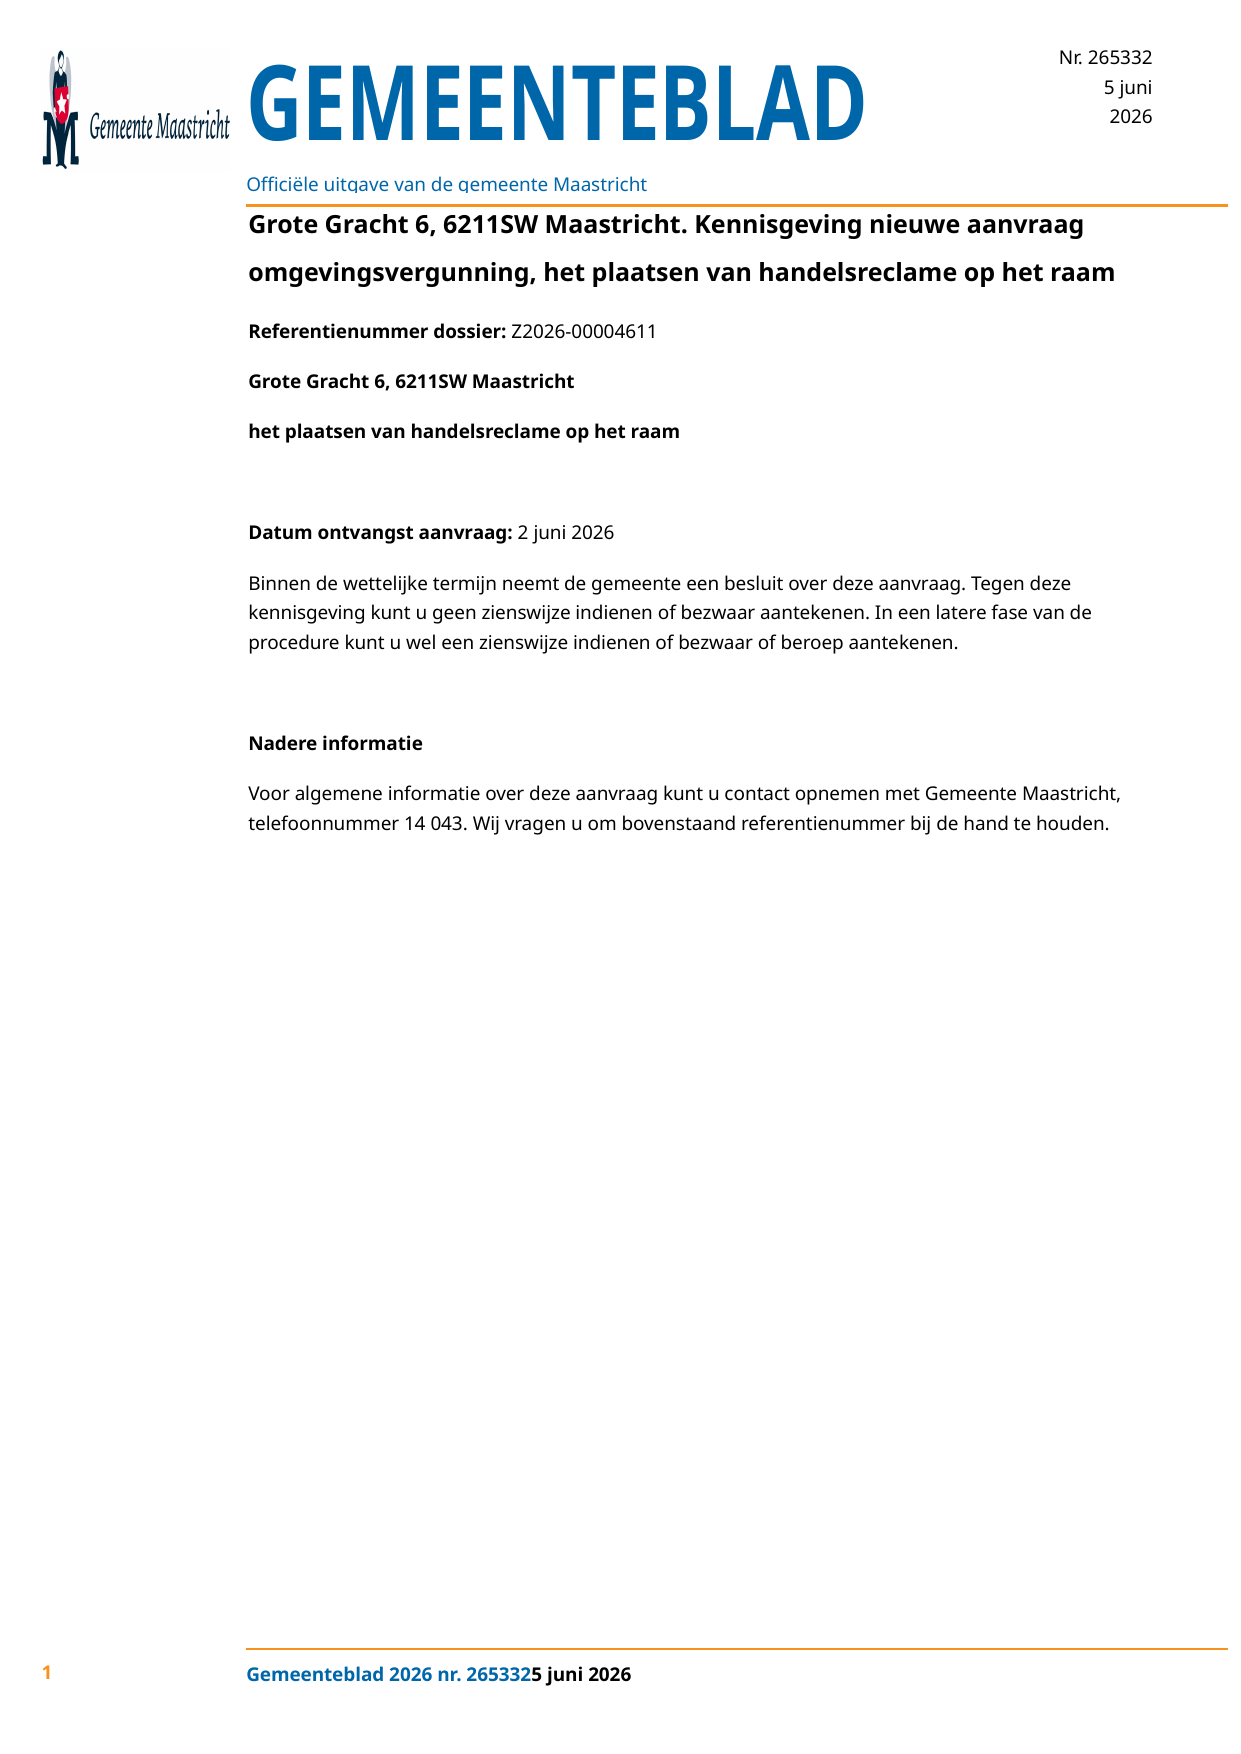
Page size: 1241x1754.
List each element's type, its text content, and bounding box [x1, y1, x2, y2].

text Voor algemene informatie over deze aanvraag kunt u contact opnemen met Gemeente Maastricht, telefoonnummer 14 043. Wij vragen u om bovenstaand referentienummer bij de hand te houden. [248, 780, 1152, 836]
picture [41, 47, 231, 172]
text het plaatsen van handelsreclame op het raam [248, 419, 1152, 444]
text Grote Gracht 6, 6211SW Maastricht [248, 368, 1152, 394]
text Datum ontvangst aanvraag: 2 juni 2026 [248, 519, 1152, 545]
text Referentienummer dossier: Z2026-00004611 [248, 318, 1152, 344]
text Grote Gracht 6, 6211SW Maastricht. Kennisgeving nieuwe aanvraag omgevingsvergunning, het plaatsen van handelsreclame op het raam [248, 207, 1152, 288]
text Nadere informatie [248, 730, 1152, 756]
text Binnen de wettelijke termijn neemt de gemeente een besluit over deze aanvraag. Tegen deze kennisgeving kunt u geen zienswijze indienen of bezwaar aantekenen. In een latere fase van de procedure kunt u wel een zienswijze indienen of bezwaar of beroep aantekenen. [248, 570, 1152, 655]
